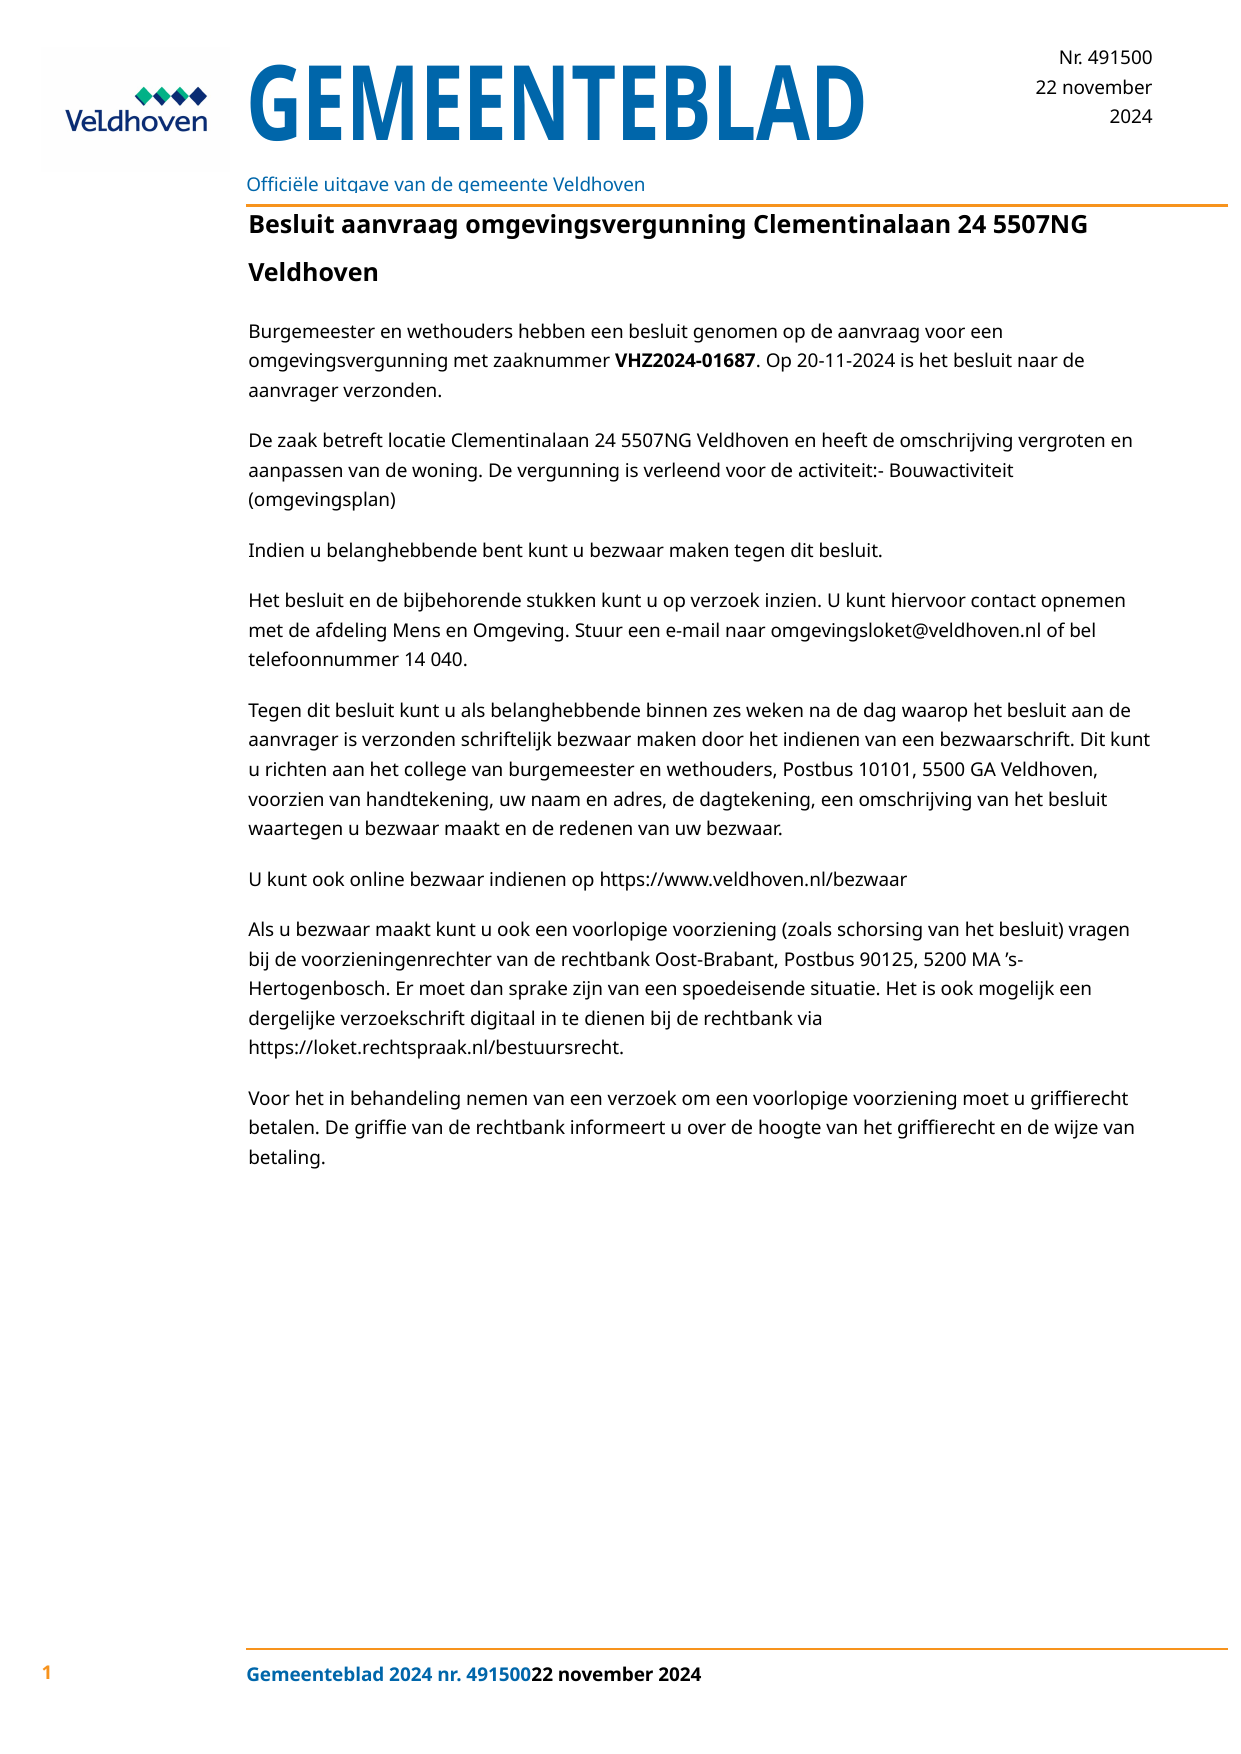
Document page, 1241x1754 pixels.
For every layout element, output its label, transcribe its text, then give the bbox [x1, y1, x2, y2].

picture [41, 47, 231, 172]
text De zaak betreft locatie Clementinalaan 24 5507NG Veldhoven en heeft de omschrijving vergroten en aanpassen van de woning. De vergunning is verleend voor de activiteit:- Bouwactiviteit (omgevingsplan) [248, 427, 1152, 512]
text Voor het in behandeling nemen van een verzoek om een voorlopige voorziening moet u griffierecht betalen. De griffie van de rechtbank informeert u over de hoogte van het griffierecht en de wijze van betaling. [248, 1085, 1152, 1170]
text Burgemeester en wethouders hebben een besluit genomen op de aanvraag voor een omgevingsvergunning met zaaknummer VHZ2024-01687. Op 20-11-2024 is het besluit naar de aanvrager verzonden. [248, 318, 1152, 403]
text Als u bezwaar maakt kunt u ook een voorlopige voorziening (zoals schorsing van het besluit) vragen bij de voorzieningenrechter van de rechtbank Oost-Brabant, Postbus 90125, 5200 MA ’s-Hertogenbosch. Er moet dan sprake zijn van een spoedeisende situatie. Het is ook mogelijk een dergelijke verzoekschrift digitaal in te dienen bij de rechtbank via https://loket.rechtspraak.nl/bestuursrecht. [248, 916, 1152, 1060]
text U kunt ook online bezwaar indienen op https://www.veldhoven.nl/bezwaar [248, 866, 1152, 892]
text Tegen dit besluit kunt u als belanghebbende binnen zes weken na de dag waarop het besluit aan de aanvrager is verzonden schriftelijk bezwaar maken door het indienen van een bezwaarschrift. Dit kunt u richten aan het college van burgemeester en wethouders, Postbus 10101, 5500 GA Veldhoven, voorzien van handtekening, uw naam en adres, de dagtekening, een omschrijving van het besluit waartegen u bezwaar maakt en de redenen van uw bezwaar. [248, 697, 1152, 841]
text Indien u belanghebbende bent kunt u bezwaar maken tegen dit besluit. [248, 537, 1152, 563]
text Besluit aanvraag omgevingsvergunning Clementinalaan 24 5507NG Veldhoven [248, 207, 1152, 288]
text Het besluit en de bijbehorende stukken kunt u op verzoek inzien. U kunt hiervoor contact opnemen met de afdeling Mens en Omgeving. Stuur een e-mail naar omgevingsloket@veldhoven.nl of bel telefoonnummer 14 040. [248, 587, 1152, 672]
